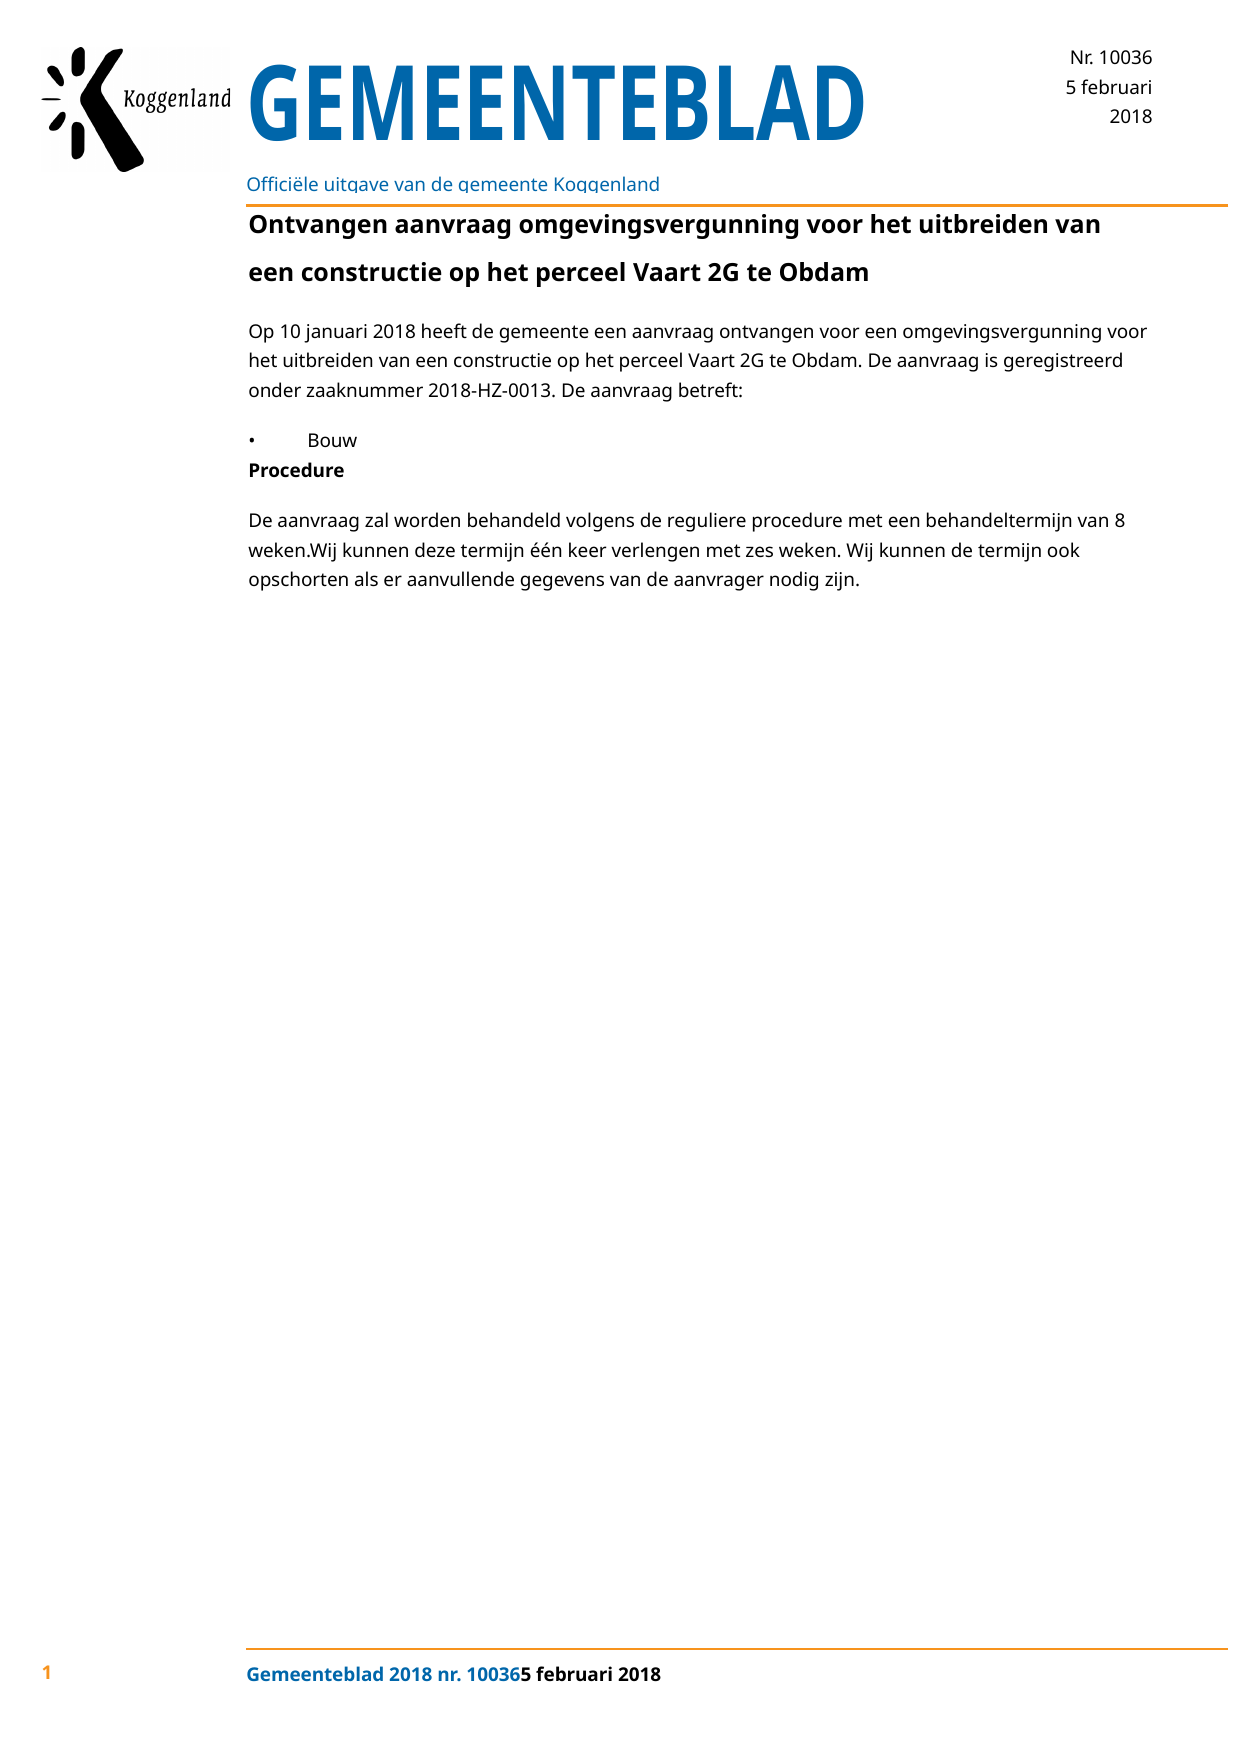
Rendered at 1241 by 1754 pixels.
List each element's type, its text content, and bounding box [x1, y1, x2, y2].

text Op 10 januari 2018 heeft de gemeente een aanvraag ontvangen voor een omgevingsvergunning voor het uitbreiden van een constructie op het perceel Vaart 2G te Obdam. De aanvraag is geregistreerd onder zaaknummer 2018-HZ-0013. De aanvraag betreft: [248, 318, 1152, 403]
picture [41, 47, 231, 172]
text Procedure [248, 457, 1152, 483]
text De aanvraag zal worden behandeld volgens de reguliere procedure met een behandeltermijn van 8 weken.Wij kunnen deze termijn één keer verlengen met zes weken. Wij kunnen de termijn ook opschorten als er aanvullende gegevens van de aanvrager nodig zijn. [248, 507, 1152, 592]
text Ontvangen aanvraag omgevingsvergunning voor het uitbreiden van een constructie op het perceel Vaart 2G te Obdam [248, 207, 1152, 288]
list Bouw [248, 427, 1152, 453]
